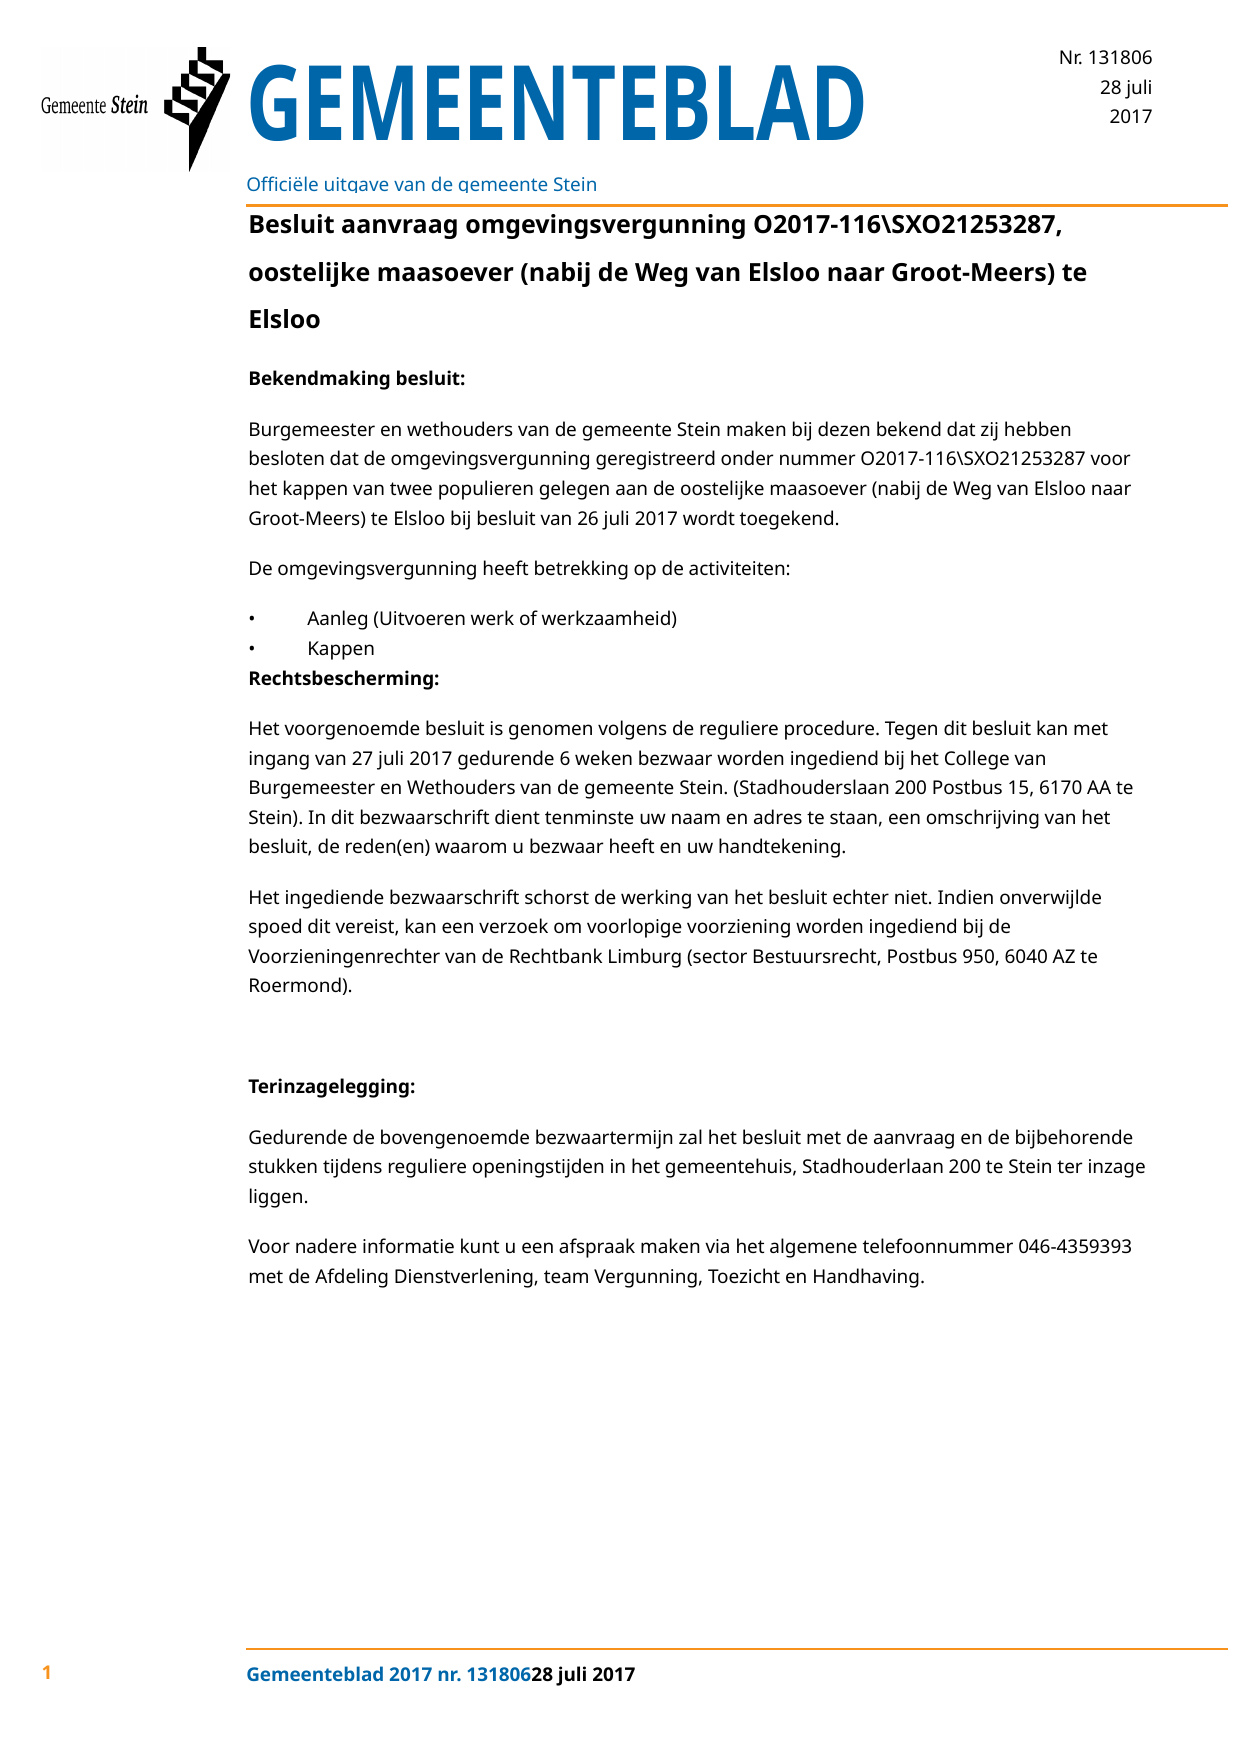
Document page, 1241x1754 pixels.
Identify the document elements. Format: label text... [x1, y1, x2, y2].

picture [41, 47, 231, 172]
text Het ingediende bezwaarschrift schorst de werking van het besluit echter niet. Indien onverwijlde spoed dit vereist, kan een verzoek om voorlopige voorziening worden ingediend bij de Voorzieningenrechter van de Rechtbank Limburg (sector Bestuursrecht, Postbus 950, 6040 AZ te Roermond). [248, 884, 1152, 998]
text De omgevingsvergunning heeft betrekking op de activiteiten: [248, 555, 1152, 581]
text Besluit aanvraag omgevingsvergunning O2017-116\SXO21253287, oostelijke maasoever (nabij de Weg van Elsloo naar Groot-Meers) te Elsloo [248, 207, 1152, 336]
text Gedurende de bovengenoemde bezwaartermijn zal het besluit met de aanvraag en de bijbehorende stukken tijdens reguliere openingstijden in het gemeentehuis, Stadhouderlaan 200 te Stein ter inzage liggen. [248, 1124, 1152, 1209]
text Burgemeester en wethouders van de gemeente Stein maken bij dezen bekend dat zij hebben besloten dat de omgevingsvergunning geregistreerd onder nummer O2017-116\SXO21253287 voor het kappen van twee populieren gelegen aan de oostelijke maasoever (nabij de Weg van Elsloo naar Groot-Meers) te Elsloo bij besluit van 26 juli 2017 wordt toegekend. [248, 416, 1152, 530]
text Rechtsbescherming: [248, 665, 1152, 690]
text Voor nadere informatie kunt u een afspraak maken via het algemene telefoonnummer 046-4359393 met de Afdeling Dienstverlening, team Vergunning, Toezicht en Handhaving. [248, 1233, 1152, 1289]
list Kappen [248, 635, 1152, 661]
text Bekendmaking besluit: [248, 366, 1152, 391]
list Aanleg (Uitvoeren werk of werkzaamheid) [248, 606, 1152, 631]
text Terinzagelegging: [248, 1073, 1152, 1099]
text Het voorgenoemde besluit is genomen volgens de reguliere procedure. Tegen dit besluit kan met ingang van 27 juli 2017 gedurende 6 weken bezwaar worden ingediend bij het College van Burgemeester en Wethouders van de gemeente Stein. (Stadhouderslaan 200 Postbus 15, 6170 AA te Stein). In dit bezwaarschrift dient tenminste uw naam en adres te staan, een omschrijving van het besluit, de reden(en) waarom u bezwaar heeft en uw handtekening. [248, 715, 1152, 859]
